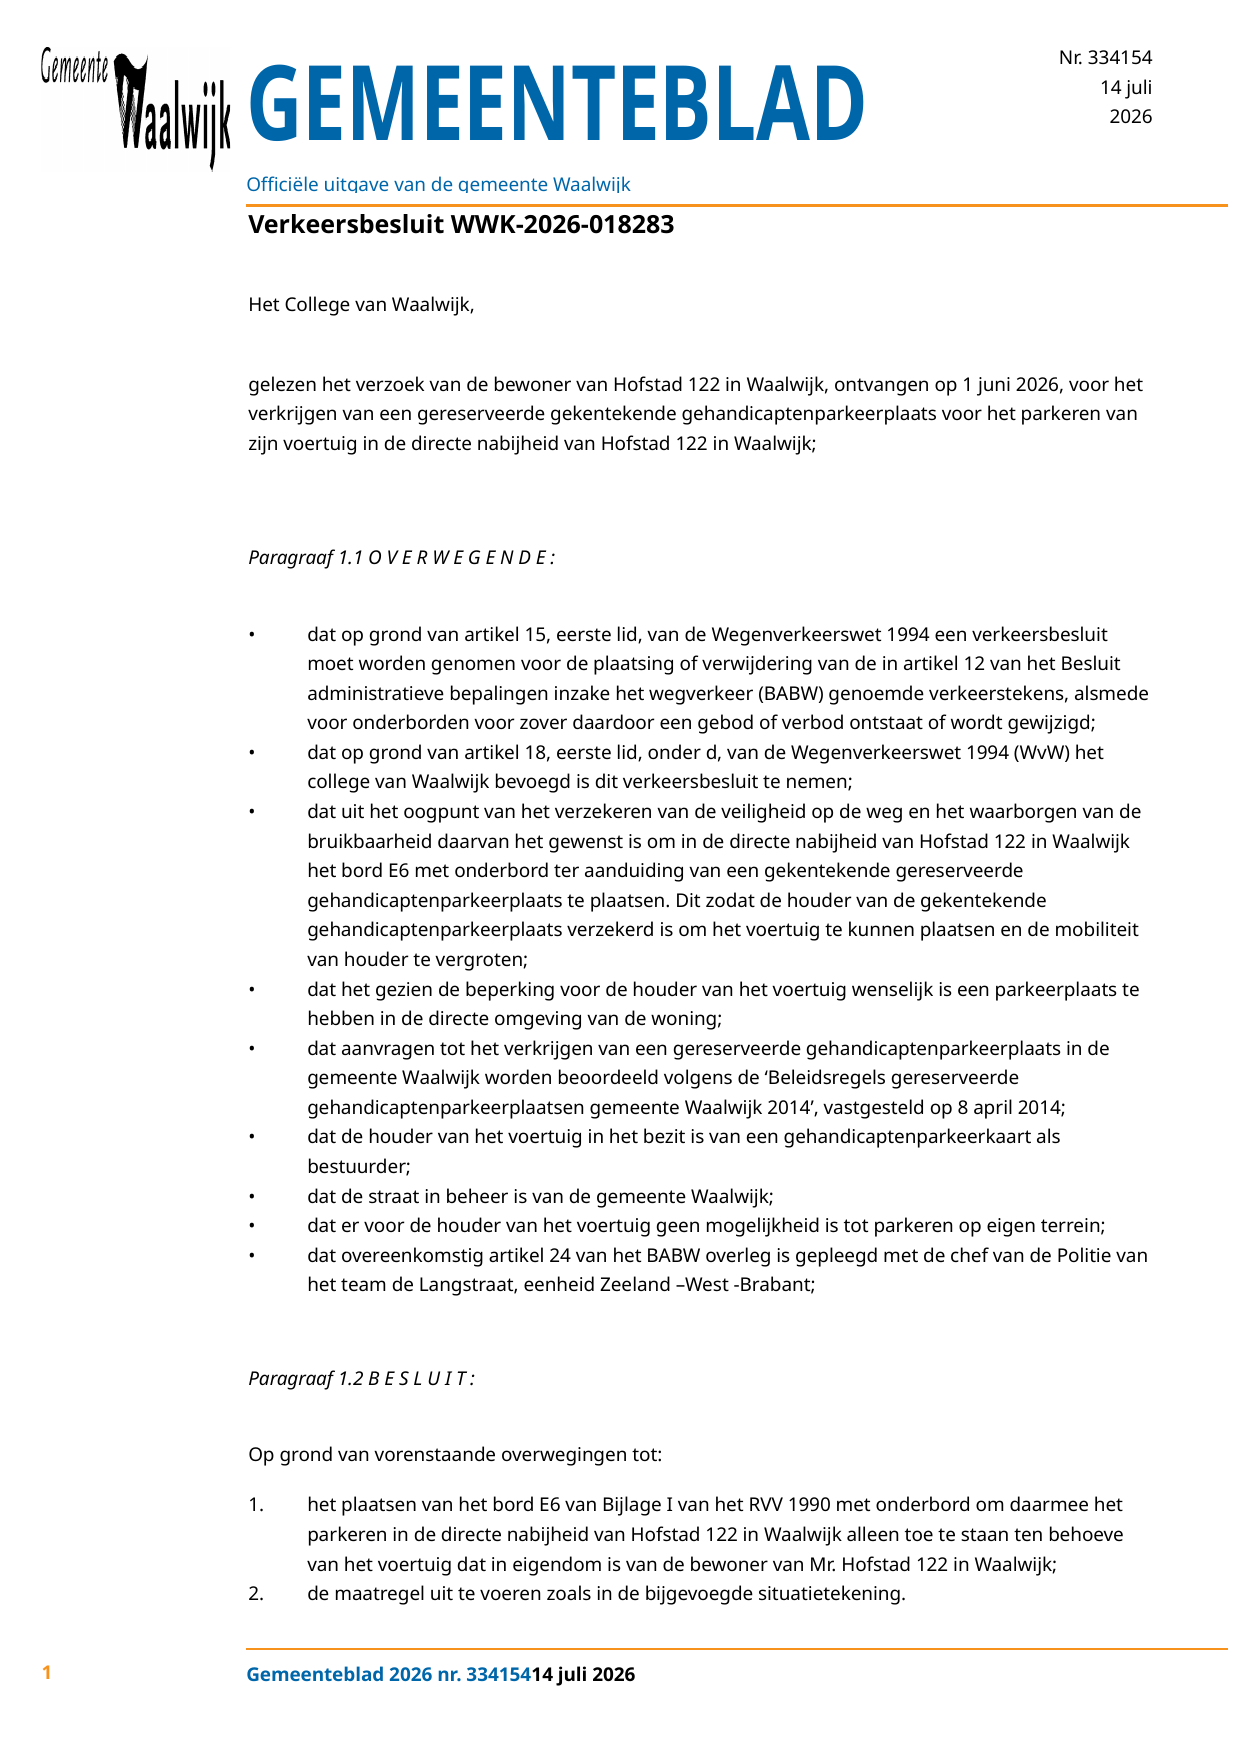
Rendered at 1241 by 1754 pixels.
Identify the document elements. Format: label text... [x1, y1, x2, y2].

text Op grond van vorenstaande overwegingen tot: [248, 1441, 1152, 1467]
list het plaatsen van het bord E6 van Bijlage I van het RVV 1990 met onderbord om daarmee het parkeren in de directe nabijheid van Hofstad 122 in Waalwijk alleen toe te staan ten behoeve van het voertuig dat in eigendom is van de bewoner van Mr. Hofstad 122 in Waalwijk; [248, 1492, 1152, 1577]
text Verkeersbesluit WWK-2026-018283 [248, 207, 1152, 241]
list dat uit het oogpunt van het verzekeren van de veiligheid op de weg en het waarborgen van de bruikbaarheid daarvan het gewenst is om in de directe nabijheid van Hofstad 122 in Waalwijk het bord E6 met onderbord ter aanduiding van een gekentekende gereserveerde gehandicaptenparkeerplaats te plaatsen. Dit zodat de houder van de gekentekende gehandicaptenparkeerplaats verzekerd is om het voertuig te kunnen plaatsen en de mobiliteit van houder te vergroten; [248, 798, 1152, 972]
list dat aanvragen tot het verkrijgen van een gereserveerde gehandicaptenparkeerplaats in de gemeente Waalwijk worden beoordeeld volgens de ‘Beleidsregels gereserveerde gehandicaptenparkeerplaatsen gemeente Waalwijk 2014’, vastgesteld op 8 april 2014; [248, 1035, 1152, 1120]
list dat op grond van artikel 18, eerste lid, onder d, van de Wegenverkeerswet 1994 (WvW) het college van Waalwijk bevoegd is dit verkeersbesluit te nemen; [248, 739, 1152, 794]
list dat er voor de houder van het voertuig geen mogelijkheid is tot parkeren op eigen terrein; [248, 1212, 1152, 1238]
picture [41, 47, 231, 172]
text Paragraaf 1.1 O V E R W E G E N D E : [248, 544, 1152, 570]
list dat de houder van het voertuig in het bezit is van een gehandicaptenparkeerkaart als bestuurder; [248, 1124, 1152, 1179]
list dat de straat in beheer is van de gemeente Waalwijk; [248, 1183, 1152, 1208]
list dat overeenkomstig artikel 24 van het BABW overleg is gepleegd met de chef van de Politie van het team de Langstraat, eenheid Zeeland –West -Brabant; [248, 1242, 1152, 1297]
text Paragraaf 1.2 B E S L U I T : [248, 1365, 1152, 1391]
list dat op grond van artikel 15, eerste lid, van de Wegenverkeerswet 1994 een verkeersbesluit moet worden genomen voor de plaatsing of verwijdering van de in artikel 12 van het Besluit administratieve bepalingen inzake het wegverkeer (BABW) genoemde verkeerstekens, alsmede voor onderborden voor zover daardoor een gebod of verbod ontstaat of wordt gewijzigd; [248, 621, 1152, 735]
text gelezen het verzoek van de bewoner van Hofstad 122 in Waalwijk, ontvangen op 1 juni 2026, voor het verkrijgen van een gereserveerde gekentekende gehandicaptenparkeerplaats voor het parkeren van zijn voertuig in de directe nabijheid van Hofstad 122 in Waalwijk; [248, 371, 1152, 456]
list de maatregel uit te voeren zoals in de bijgevoegde situatietekening. [248, 1580, 1152, 1606]
list dat het gezien de beperking voor de houder van het voertuig wenselijk is een parkeerplaats te hebben in de directe omgeving van de woning; [248, 976, 1152, 1031]
text Het College van Waalwijk, [248, 291, 1152, 317]
